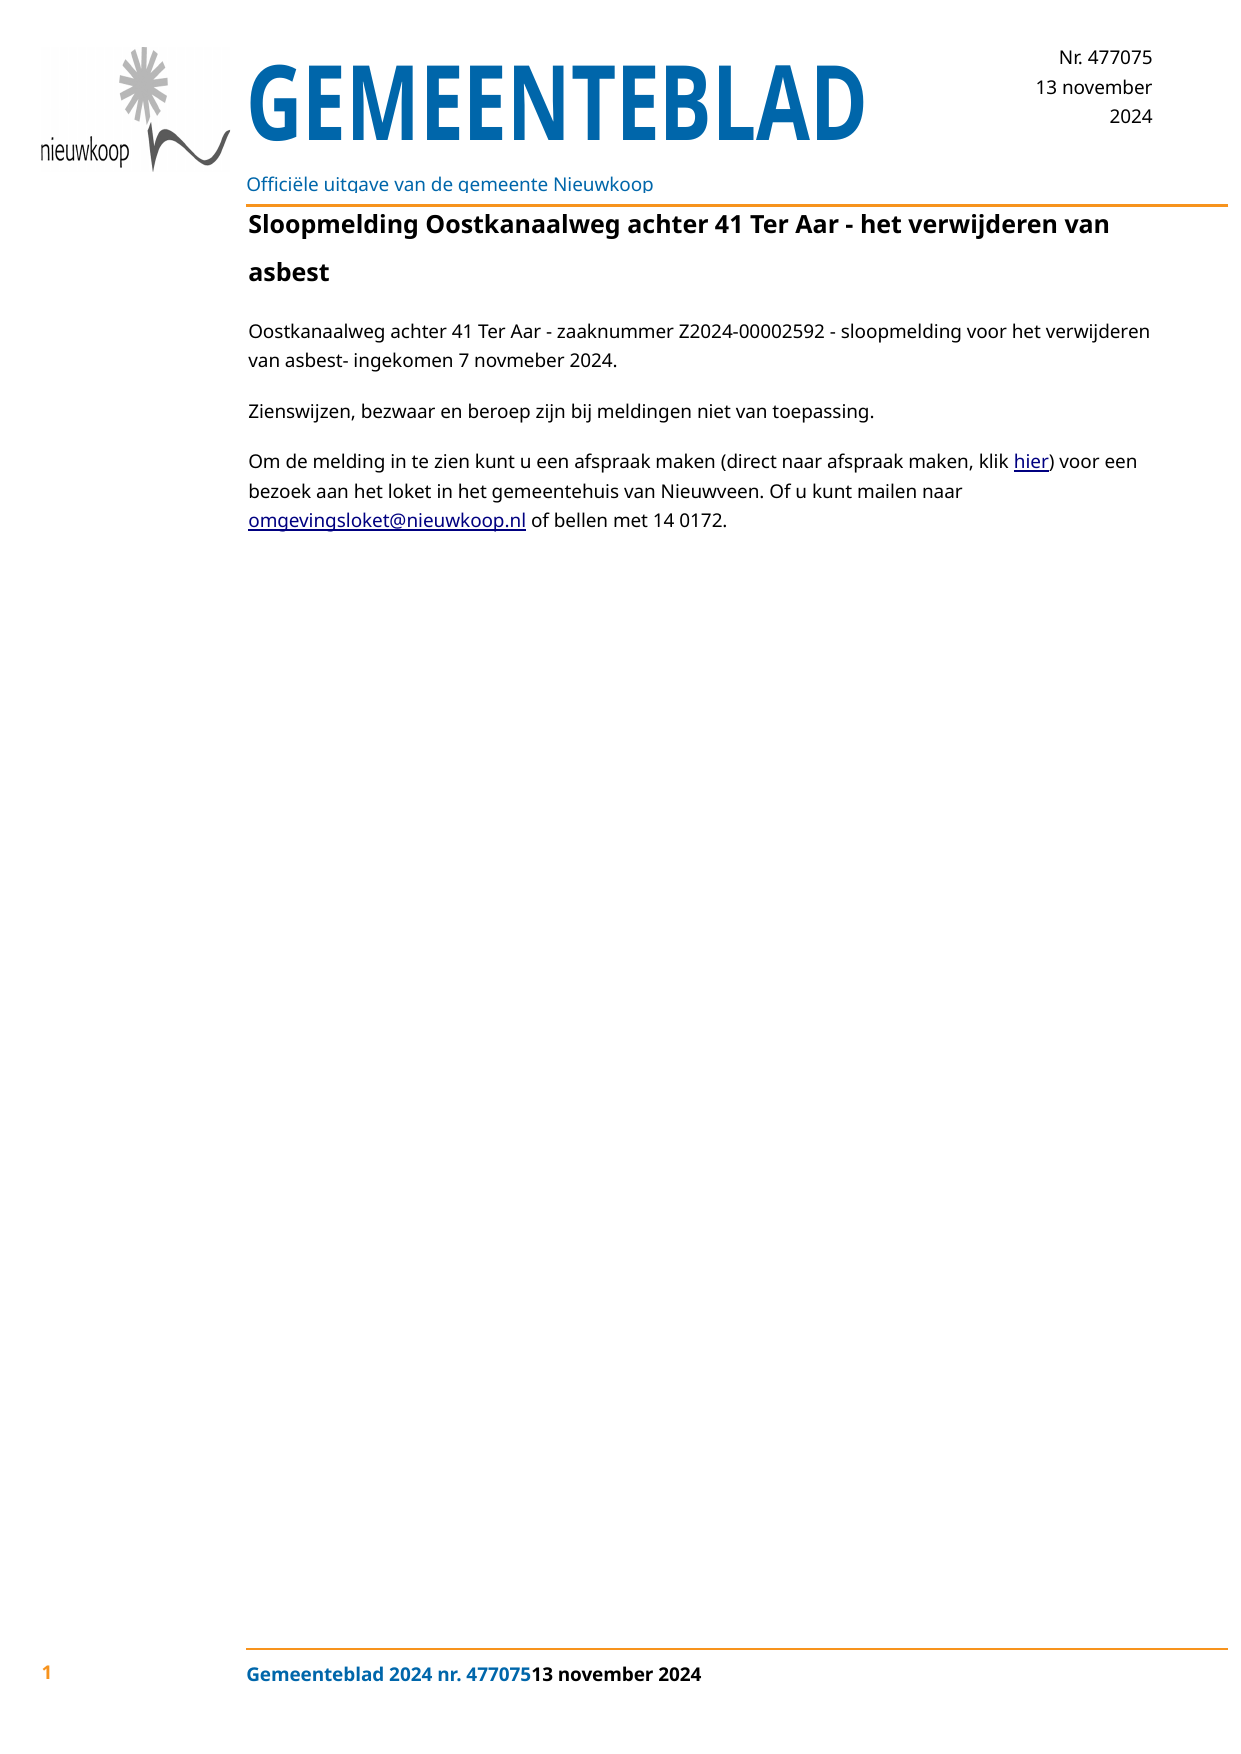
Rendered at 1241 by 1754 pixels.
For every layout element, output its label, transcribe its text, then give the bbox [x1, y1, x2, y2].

text Om de melding in te zien kunt u een afspraak maken (direct naar afspraak maken, klik hier) voor een bezoek aan het loket in het gemeentehuis van Nieuwveen. Of u kunt mailen naar omgevingsloket@nieuwkoop.nl of bellen met 14 0172. [248, 448, 1152, 533]
text Oostkanaalweg achter 41 Ter Aar - zaaknummer Z2024-00002592 - sloopmelding voor het verwijderen van asbest- ingekomen 7 novmeber 2024. [248, 318, 1152, 373]
text Sloopmelding Oostkanaalweg achter 41 Ter Aar - het verwijderen van asbest [248, 207, 1152, 288]
text Zienswijzen, bezwaar en beroep zijn bij meldingen niet van toepassing. [248, 398, 1152, 424]
picture [41, 47, 231, 172]
